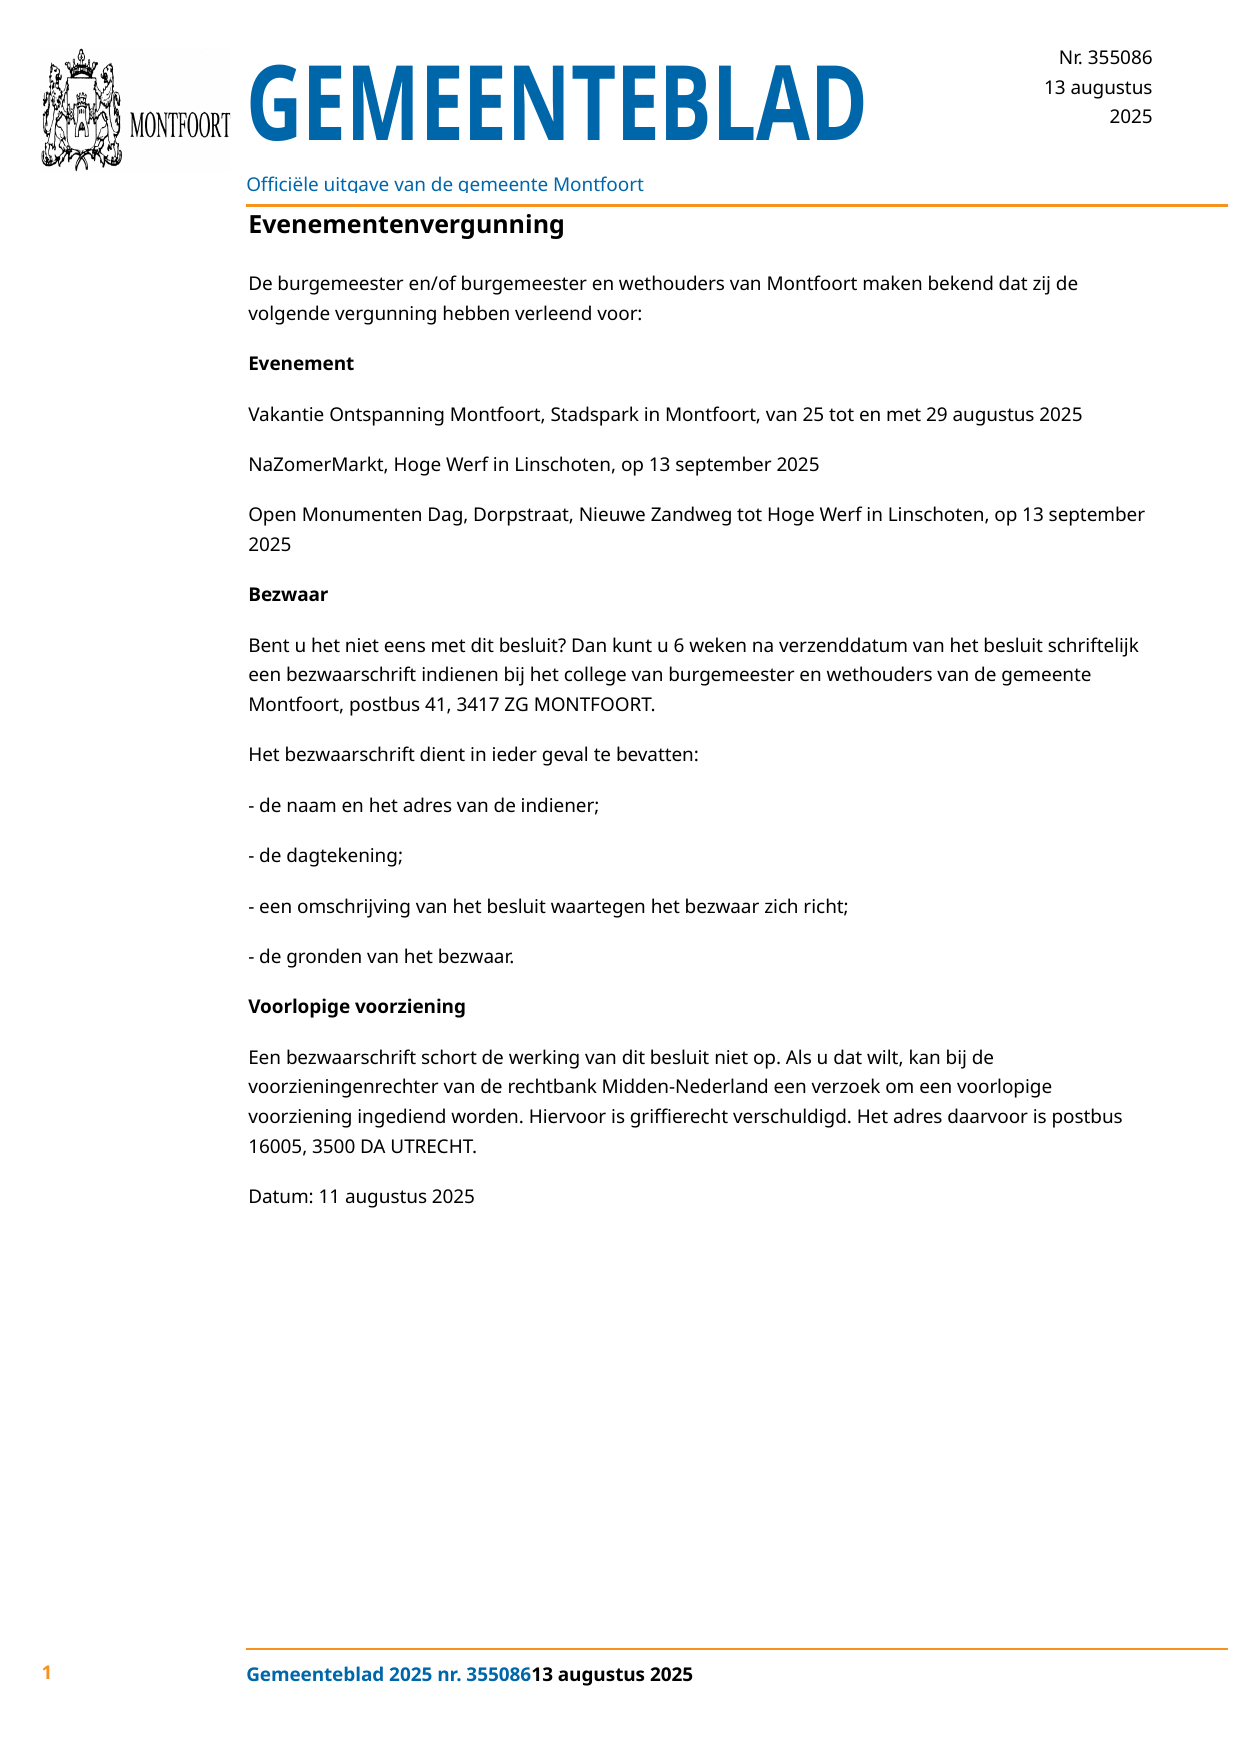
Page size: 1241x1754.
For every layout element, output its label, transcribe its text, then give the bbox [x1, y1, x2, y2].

text Vakantie Ontspanning Montfoort, Stadspark in Montfoort, van 25 tot en met 29 augustus 2025 [248, 401, 1152, 426]
text Open Monumenten Dag, Dorpstraat, Nieuwe Zandweg tot Hoge Werf in Linschoten, op 13 september 2025 [248, 502, 1152, 557]
text Voorlopige voorziening [248, 994, 1152, 1019]
text Datum: 11 augustus 2025 [248, 1183, 1152, 1209]
text Het bezwaarschrift dient in ieder geval te bevatten: [248, 742, 1152, 767]
text Een bezwaarschrift schort de werking van dit besluit niet op. Als u dat wilt, kan bij de voorzieningenrechter van de rechtbank Midden-Nederland een verzoek om een voorlopige voorziening ingediend worden. Hiervoor is griffierecht verschuldigd. Het adres daarvoor is postbus 16005, 3500 DA UTRECHT. [248, 1044, 1152, 1158]
picture [41, 47, 231, 172]
text - een omschrijving van het besluit waartegen het bezwaar zich richt; [248, 893, 1152, 918]
text De burgemeester en/of burgemeester en wethouders van Montfoort maken bekend dat zij de volgende vergunning hebben verleend voor: [248, 270, 1152, 326]
text Bent u het niet eens met dit besluit? Dan kunt u 6 weken na verzenddatum van het besluit schriftelijk een bezwaarschrift indienen bij het college van burgemeester en wethouders van de gemeente Montfoort, postbus 41, 3417 ZG MONTFOORT. [248, 632, 1152, 717]
text - de dagtekening; [248, 842, 1152, 868]
text NaZomerMarkt, Hoge Werf in Linschoten, op 13 september 2025 [248, 451, 1152, 477]
text Evenementenvergunning [248, 207, 1152, 241]
text - de gronden van het bezwaar. [248, 943, 1152, 969]
text - de naam en het adres van de indiener; [248, 792, 1152, 818]
text Bezwaar [248, 582, 1152, 607]
text Evenement [248, 350, 1152, 376]
